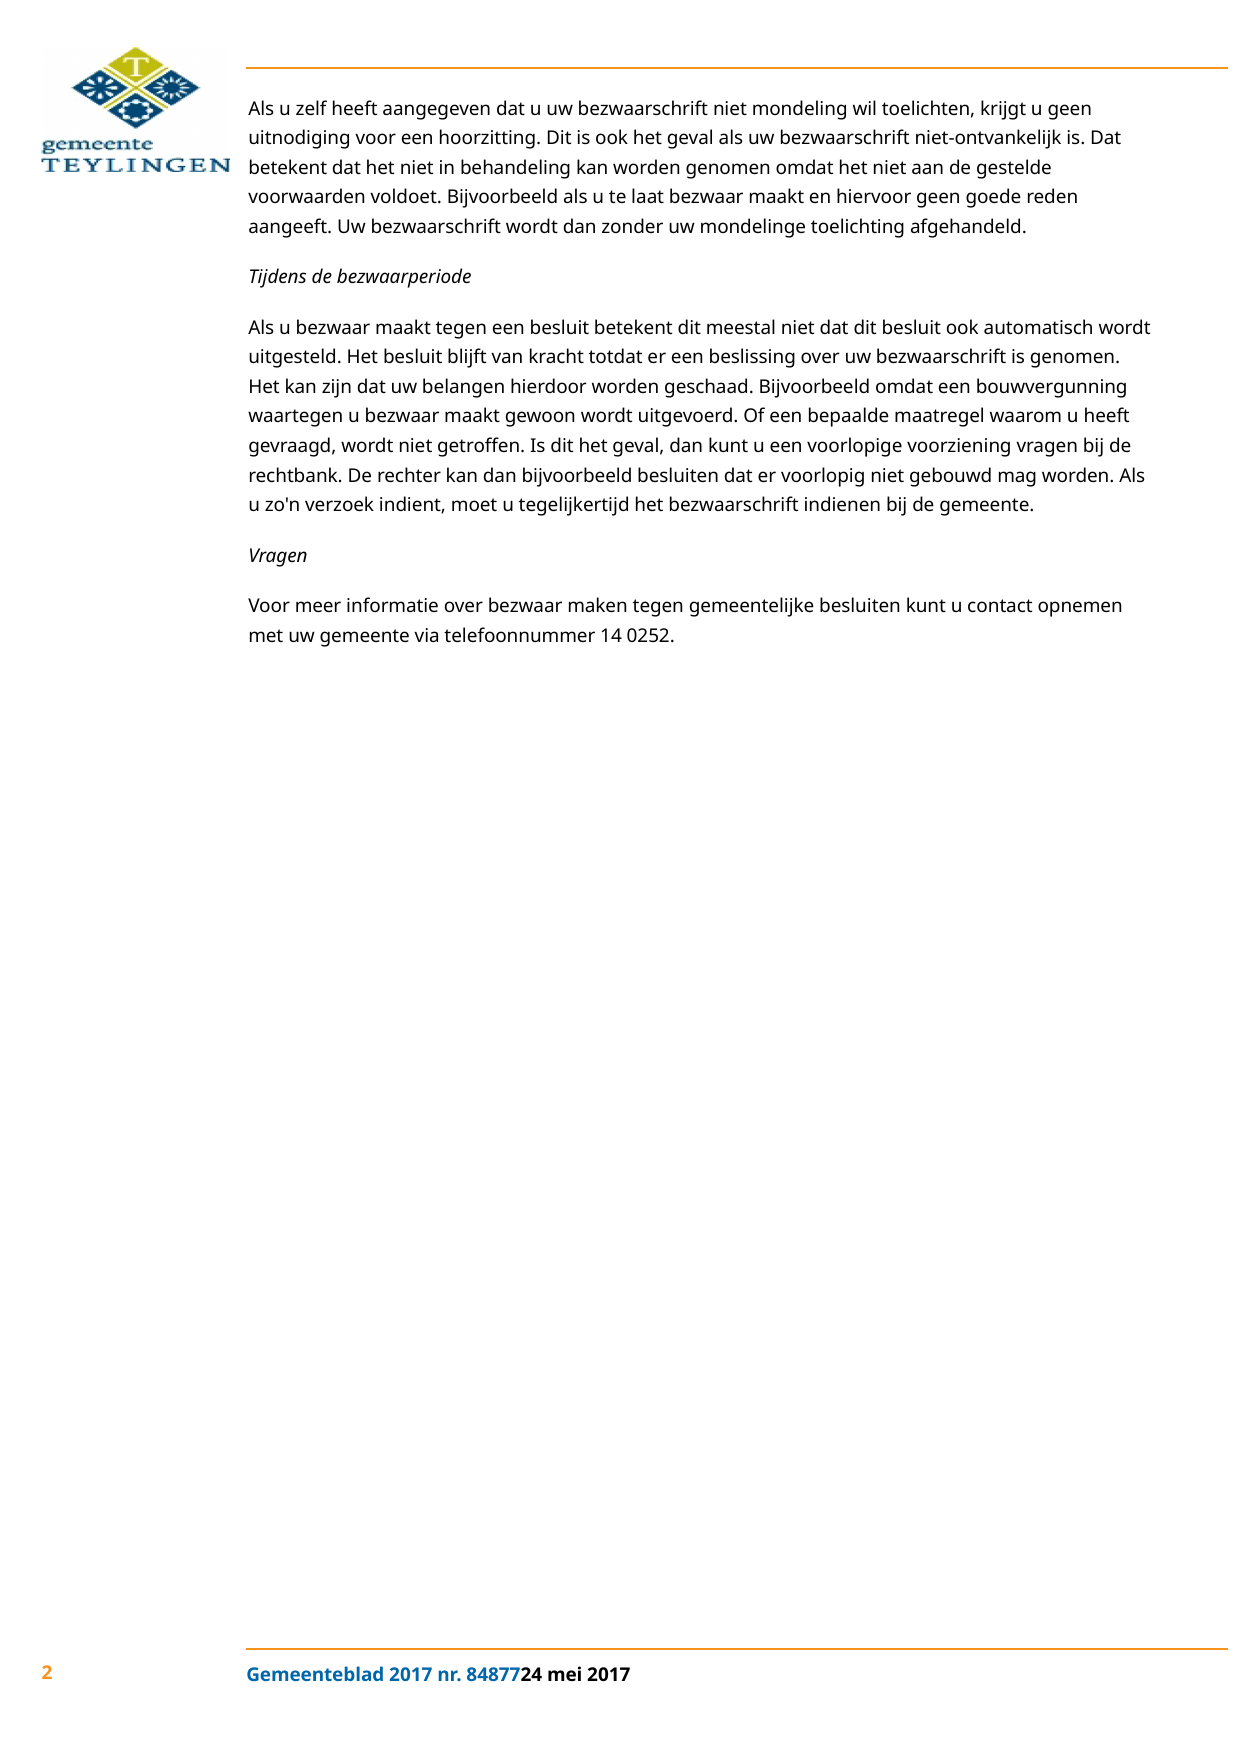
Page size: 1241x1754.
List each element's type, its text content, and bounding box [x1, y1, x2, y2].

text Als u bezwaar maakt tegen een besluit betekent dit meestal niet dat dit besluit ook automatisch wordt uitgesteld. Het besluit blijft van kracht totdat er een beslissing over uw bezwaarschrift is genomen. Het kan zijn dat uw belangen hierdoor worden geschaad. Bijvoorbeeld omdat een bouwvergunning waartegen u bezwaar maakt gewoon wordt uitgevoerd. Of een bepaalde maatregel waarom u heeft gevraagd, wordt niet getroffen. Is dit het geval, dan kunt u een voorlopige voorziening vragen bij de rechtbank. De rechter kan dan bijvoorbeeld besluiten dat er voorlopig niet gebouwd mag worden. Als u zo'n verzoek indient, moet u tegelijkertijd het bezwaarschrift indienen bij de gemeente. [248, 314, 1152, 517]
text Als u zelf heeft aangegeven dat u uw bezwaarschrift niet mondeling wil toelichten, krijgt u geen uitnodiging voor een hoorzitting. Dit is ook het geval als uw bezwaarschrift niet-ontvankelijk is. Dat betekent dat het niet in behandeling kan worden genomen omdat het niet aan de gestelde voorwaarden voldoet. Bijvoorbeeld als u te laat bezwaar maakt en hiervoor geen goede reden aangeeft. Uw bezwaarschrift wordt dan zonder uw mondelinge toelichting afgehandeld. [248, 95, 1152, 239]
text Tijdens de bezwaarperiode [248, 263, 1152, 289]
picture [41, 47, 231, 172]
text Vragen [248, 542, 1152, 568]
text Voor meer informatie over bezwaar maken tegen gemeentelijke besluiten kunt u contact opnemen met uw gemeente via telefoonnummer 14 0252. [248, 592, 1152, 648]
